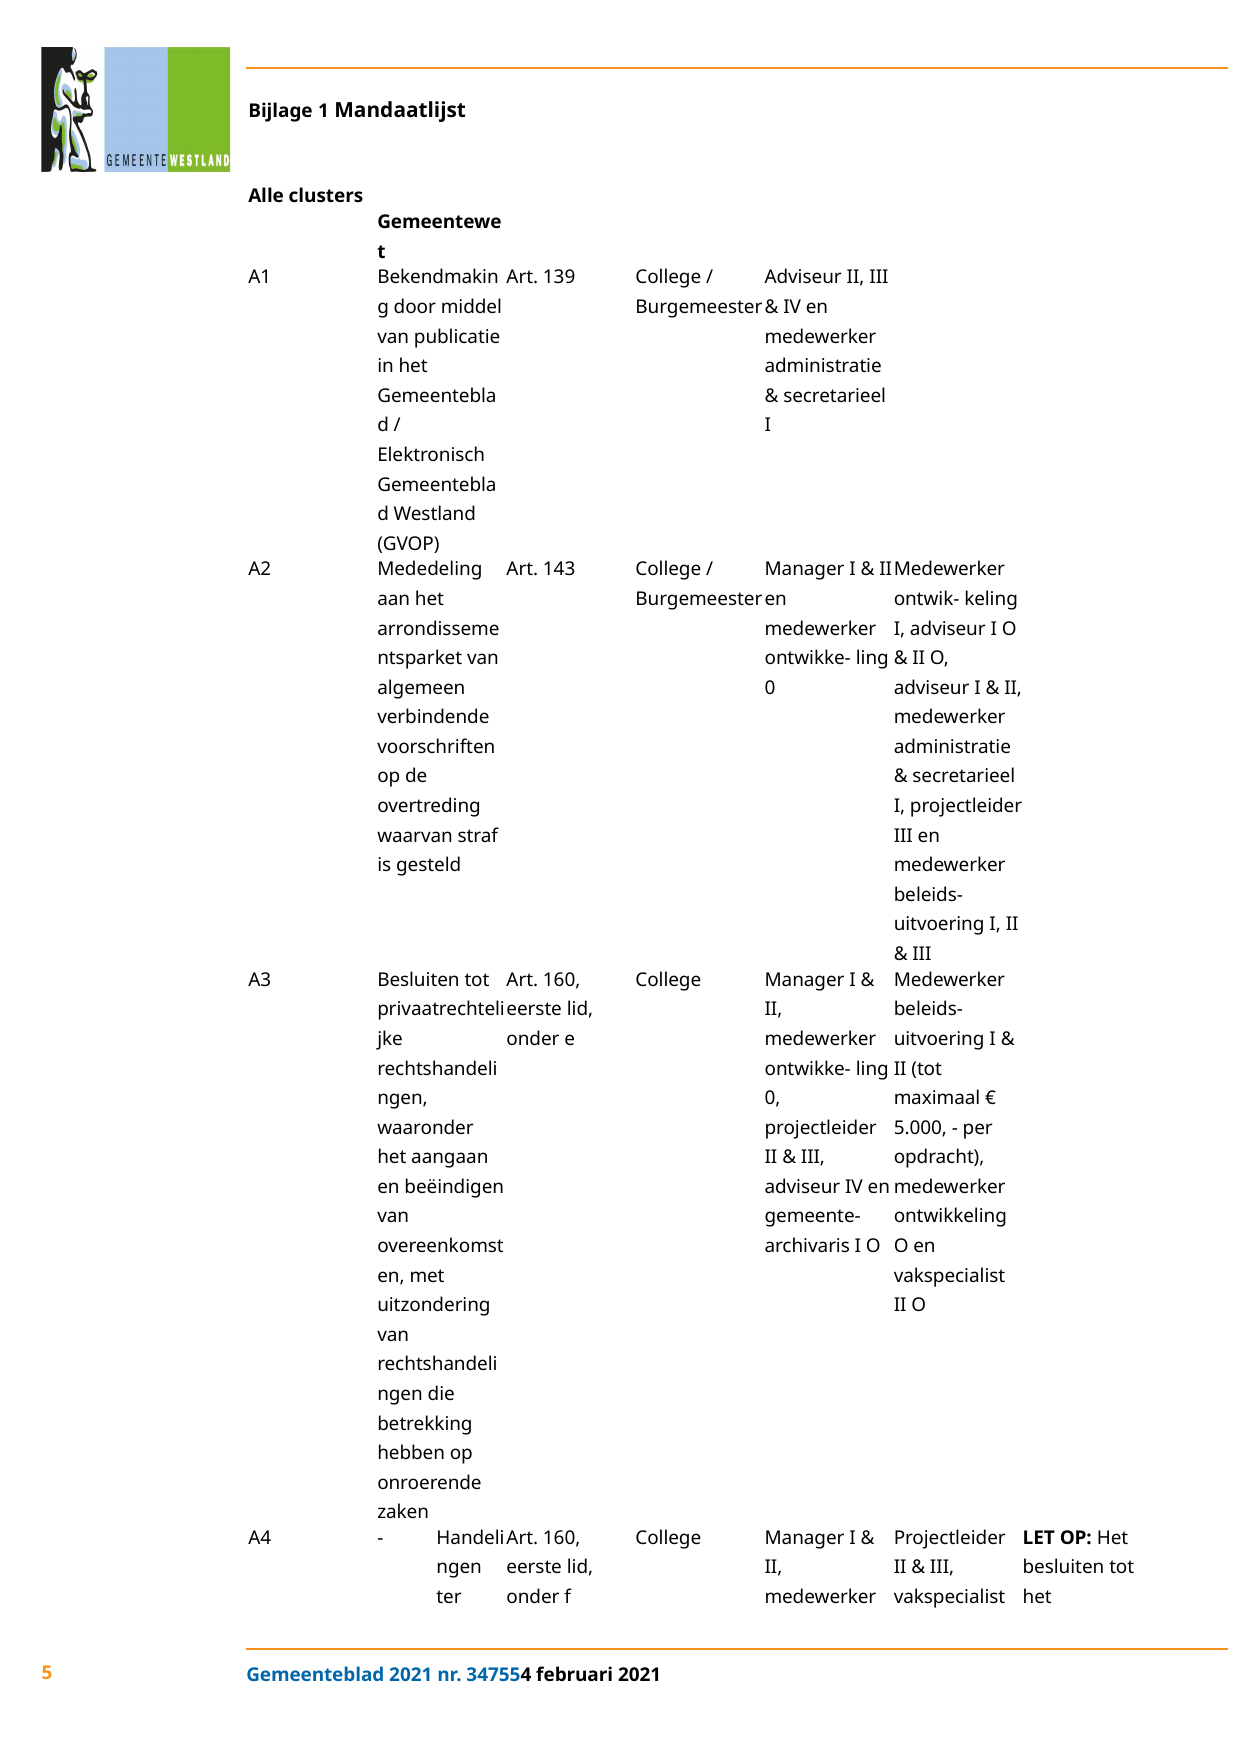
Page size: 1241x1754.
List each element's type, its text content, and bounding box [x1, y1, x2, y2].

table_cell Medewerker beleids-uitvoering I & II (tot maximaal € 5.000, - per opdracht), medewerker ontwikkeling O en vakspecialist II O [894, 966, 1022, 1524]
table_cell A3 [248, 966, 377, 1524]
table_cell Art. 139 [506, 264, 635, 556]
table_cell [894, 208, 1022, 264]
table_cell [1023, 966, 1152, 1524]
table_cell College / Burgemeester [635, 264, 764, 556]
table_cell Art. 143 [506, 556, 635, 966]
table_cell LET OP: Het besluiten tot het [1023, 1524, 1152, 1609]
table_cell Manager I & II, medewerker ontwikke- ling 0, projectleider II & III, adviseur IV en gemeente-archivaris I O [764, 966, 893, 1524]
table_cell Projectleider II & III, vakspecialist [894, 1524, 1022, 1609]
table_cell Manager I & II en medewerker ontwikke- ling 0 [764, 556, 893, 966]
table_cell A4 [248, 1524, 377, 1609]
table_cell College / Burgemeester [635, 556, 764, 966]
table_header Alle clusters [248, 183, 1152, 208]
table_cell Bekendmaking door middel van publicatie in het Gemeenteblad / Elektronisch Gemeenteblad Westland (GVOP) [377, 264, 506, 556]
table_cell Manager I & II, medewerker [764, 1524, 893, 1609]
table_cell [1023, 556, 1152, 966]
text Bijlage 1 Mandaatlijst [248, 95, 1152, 123]
table_cell Gemeentewet [377, 208, 506, 264]
table_cell [635, 208, 764, 264]
table_cell A1 [248, 264, 377, 556]
table_cell Art. 160, eerste lid, onder e [506, 966, 635, 1524]
table_cell Art. 160, eerste lid, onder f [506, 1524, 635, 1609]
table_cell Besluiten tot privaatrechtelijke rechtshandelingen, waaronder het aangaan en beëindigen van overeenkomsten, met uitzondering van rechtshandelingen die betrekking hebben op onroerende zaken [377, 966, 506, 1524]
table_cell A2 [248, 556, 377, 966]
table_cell [1023, 264, 1152, 556]
table_cell [764, 208, 893, 264]
table_cell Adviseur II, III & IV en medewerker administratie & secretarieel I [764, 264, 893, 556]
table_cell Medewerker ontwik- keling I, adviseur I O & II O, adviseur I & II, medewerker administratie & secretarieel I, projectleider III en medewerker beleids-uitvoering I, II & III [894, 556, 1022, 966]
table_cell College [635, 1524, 764, 1609]
table_cell College [635, 966, 764, 1524]
table_cell [894, 264, 1022, 556]
picture [41, 47, 231, 172]
table_cell Mededeling aan het arrondissementsparket van algemeen verbindende voorschriften op de overtreding waarvan straf is gesteld [377, 556, 506, 966]
table_cell [248, 208, 377, 264]
table_cell Handelingen ter [377, 1524, 506, 1609]
table_cell [1023, 208, 1152, 264]
table_cell [506, 208, 635, 264]
